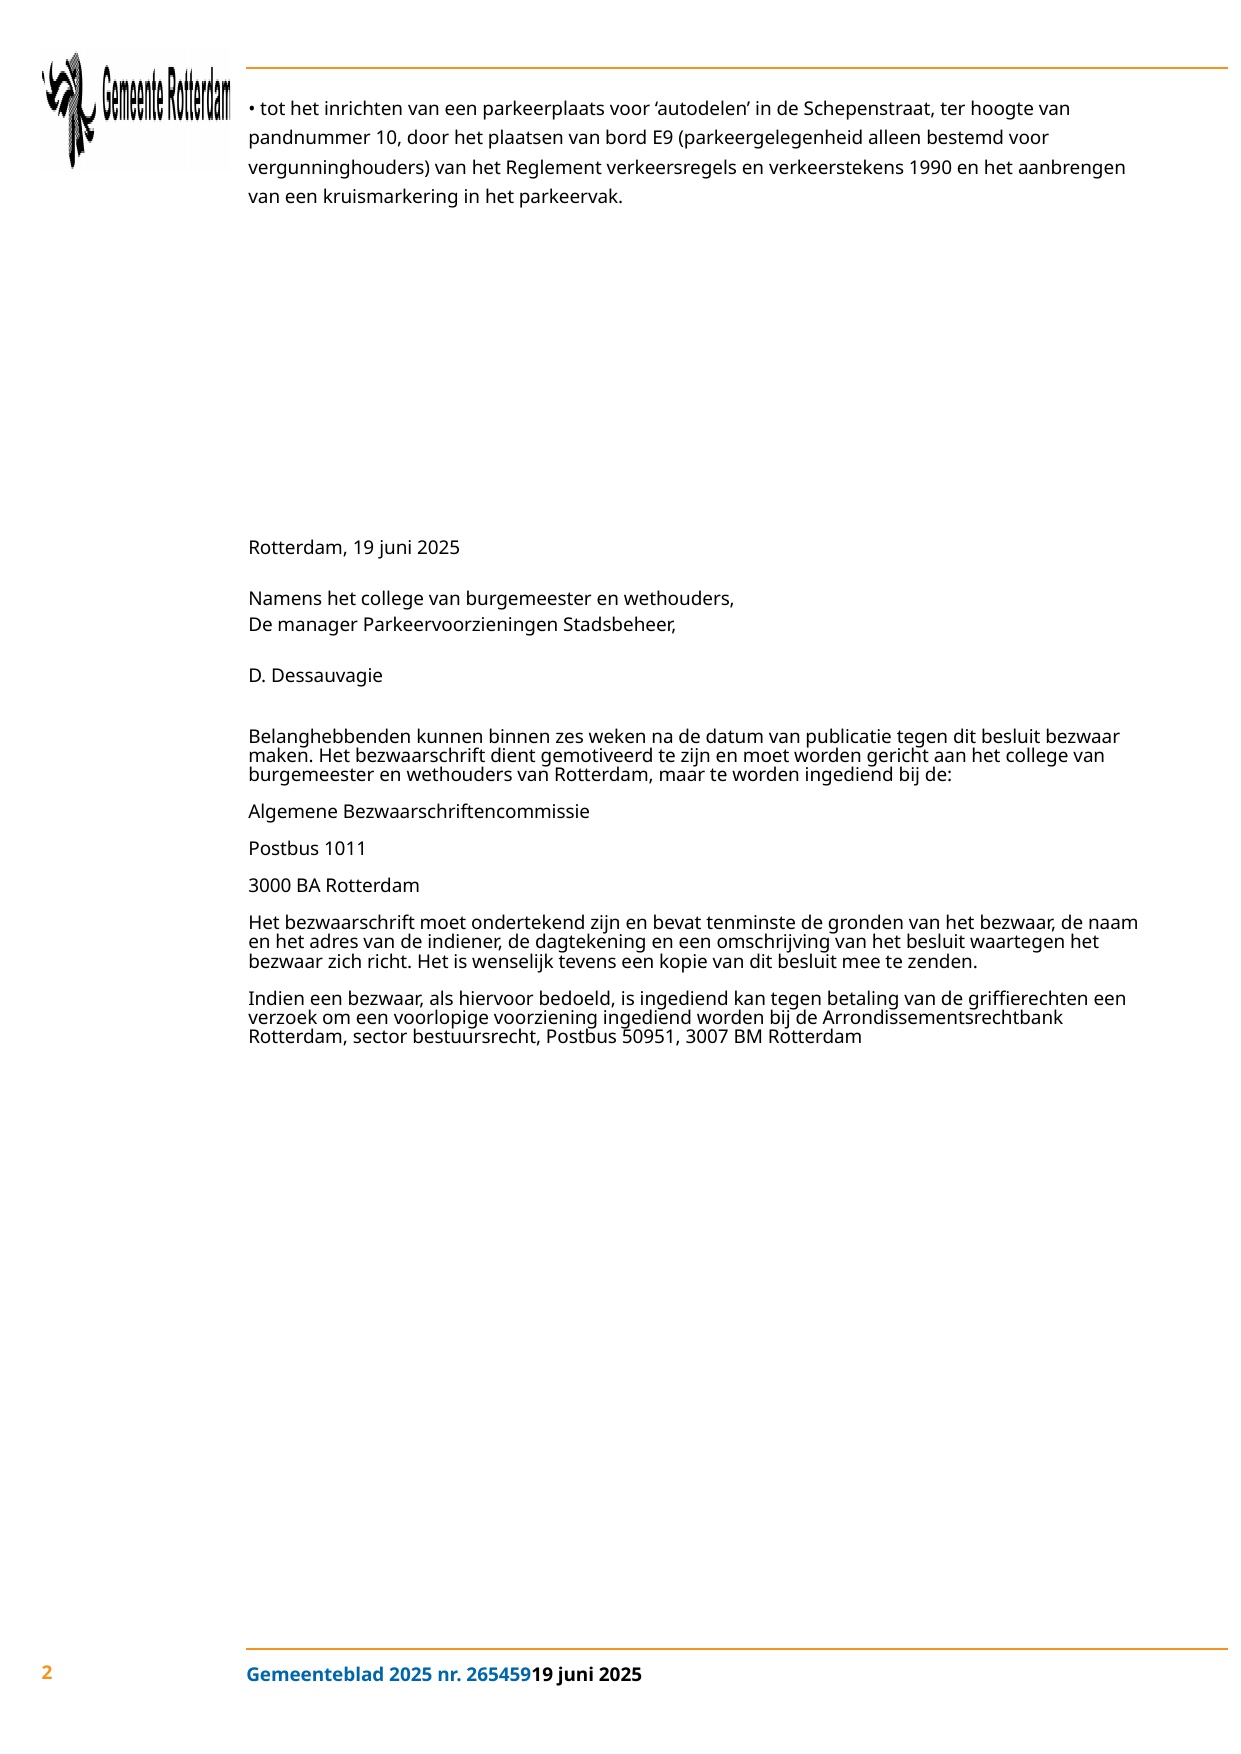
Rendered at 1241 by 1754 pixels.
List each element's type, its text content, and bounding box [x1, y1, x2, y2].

picture [41, 47, 231, 172]
text Postbus 1011 [248, 840, 1152, 859]
text Rotterdam, 19 juni 2025 [248, 534, 1152, 559]
text • tot het inrichten van een parkeerplaats voor ‘autodelen’ in de Schepenstraat, ter hoogte van pandnummer 10, door het plaatsen van bord E9 (parkeergelegenheid alleen bestemd voor vergunninghouders) van het Reglement verkeersregels en verkeerstekens 1990 en het aanbrengen van een kruismarkering in het parkeervak. [248, 95, 1152, 209]
text D. Dessauvagie [248, 662, 1152, 688]
text 3000 BA Rotterdam [248, 877, 1152, 896]
text Algemene Bezwaarschriftencommissie [248, 803, 1152, 822]
text Indien een bezwaar, als hiervoor bedoeld, is ingediend kan tegen betaling van de griffierechten een verzoek om een voorlopige voorziening ingediend worden bij de Arrondissementsrechtbank Rotterdam, sector bestuursrecht, Postbus 50951, 3007 BM Rotterdam [248, 989, 1152, 1047]
text Belanghebbenden kunnen binnen zes weken na de datum van publicatie tegen dit besluit bezwaar maken. Het bezwaarschrift dient gemotiveerd te zijn en moet worden gericht aan het college van burgemeester en wethouders van Rotterdam, maar te worden ingediend bij de: [248, 728, 1152, 785]
text Het bezwaarschrift moet ondertekend zijn en bevat tenminste de gronden van het bezwaar, de naam en het adres van de indiener, de dagtekening en een omschrijving van het besluit waartegen het bezwaar zich richt. Het is wenselijk tevens een kopie van dit besluit mee te zenden. [248, 914, 1152, 972]
text De manager Parkeervoorzieningen Stadsbeheer, [248, 611, 1152, 637]
text Namens het college van burgemeester en wethouders, [248, 585, 1152, 611]
